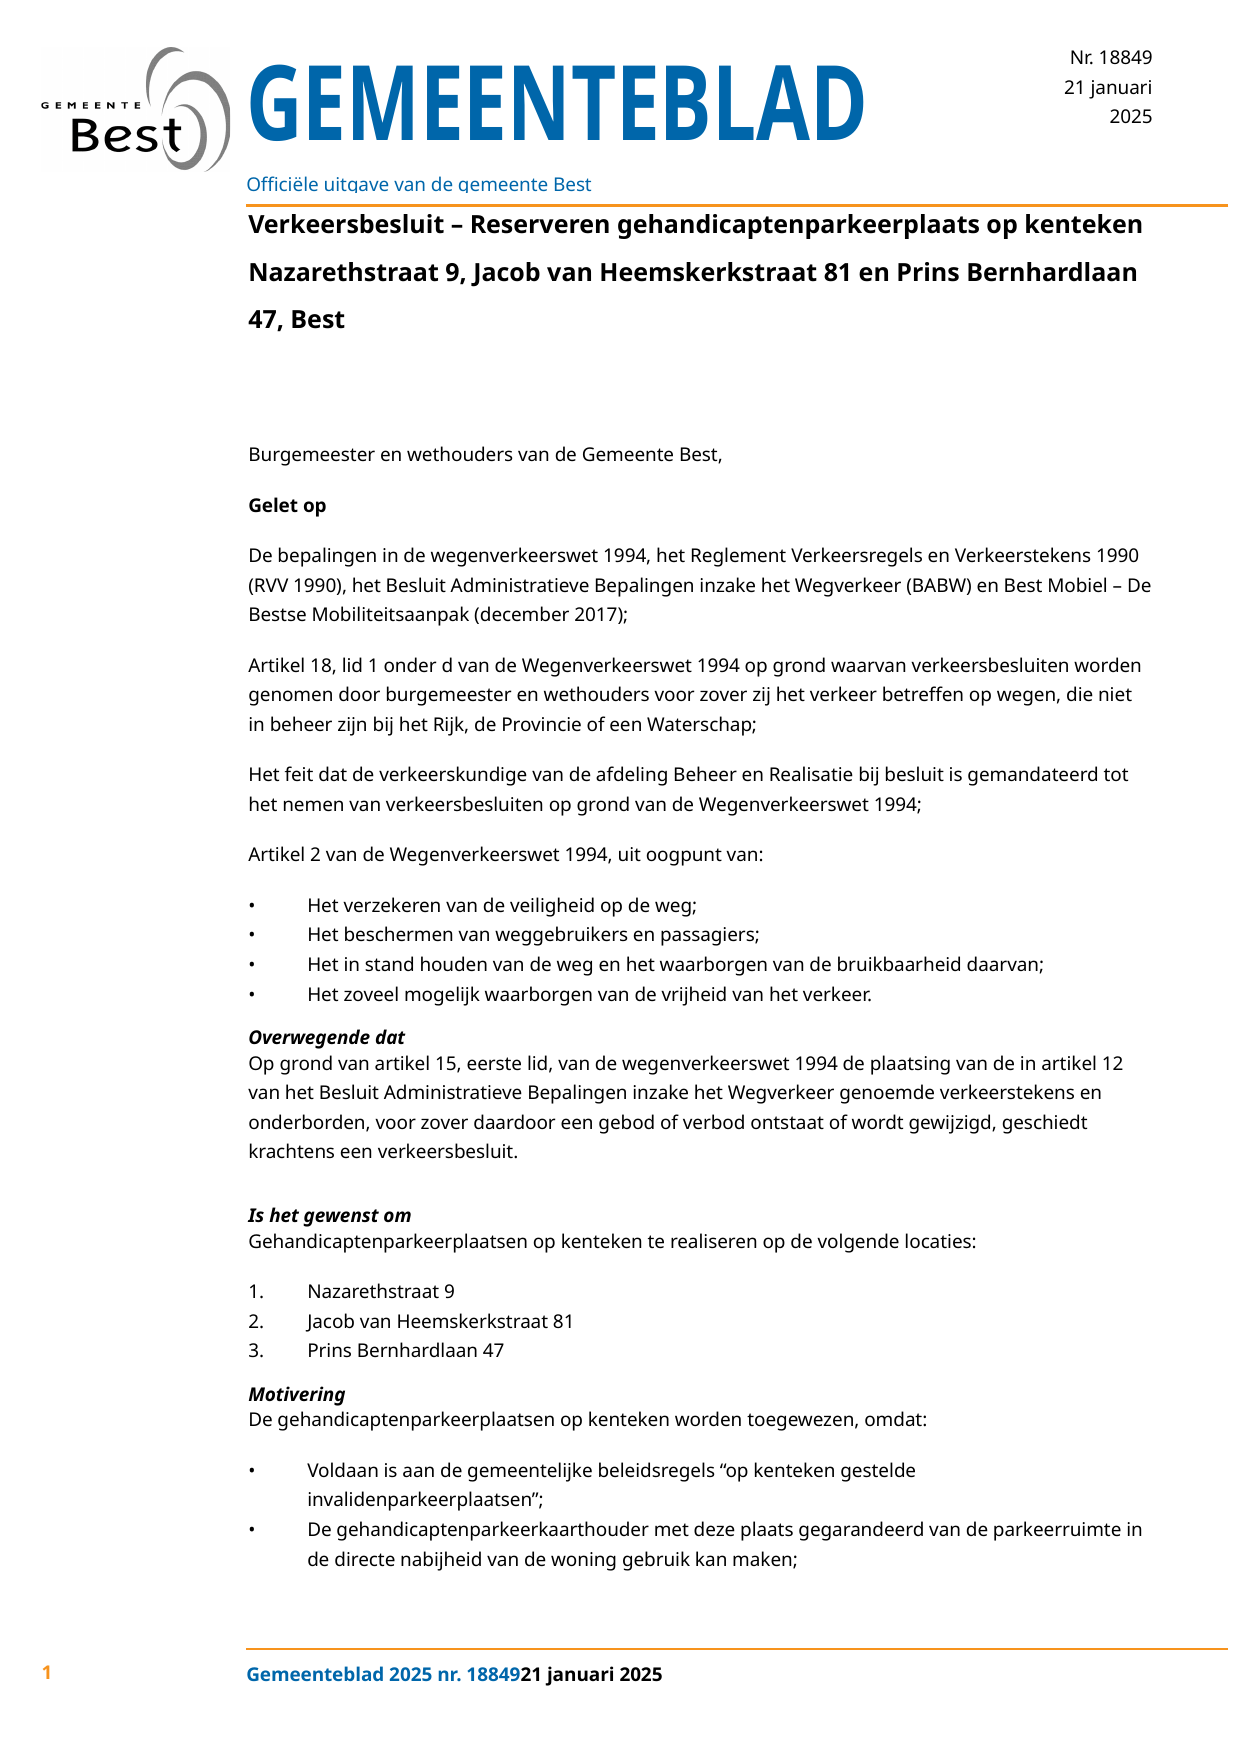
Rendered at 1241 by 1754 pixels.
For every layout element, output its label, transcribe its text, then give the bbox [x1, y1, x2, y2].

text Motivering [248, 1381, 1152, 1407]
list Het verzekeren van de veiligheid op de weg; [248, 892, 1152, 918]
list Het in stand houden van de weg en het waarborgen van de bruikbaarheid daarvan; [248, 951, 1152, 977]
list Het zoveel mogelijk waarborgen van de vrijheid van het verkeer. [248, 981, 1152, 1007]
text Op grond van artikel 15, eerste lid, van de wegenverkeerswet 1994 de plaatsing van de in artikel 12 van het Besluit Administratieve Bepalingen inzake het Wegverkeer genoemde verkeerstekens en onderborden, voor zover daardoor een gebod of verbod ontstaat of wordt gewijzigd, geschiedt krachtens een verkeersbesluit. [248, 1050, 1152, 1164]
text De gehandicaptenparkeerplaatsen op kenteken worden toegewezen, omdat: [248, 1407, 1152, 1432]
text Gelet op [248, 492, 1152, 518]
text De bepalingen in de wegenverkeerswet 1994, het Reglement Verkeersregels en Verkeerstekens 1990 (RVV 1990), het Besluit Administratieve Bepalingen inzake het Wegverkeer (BABW) en Best Mobiel – De Bestse Mobiliteitsaanpak (december 2017); [248, 542, 1152, 627]
list Prins Bernhardlaan 47 [248, 1338, 1152, 1363]
list Nazarethstraat 9 [248, 1278, 1152, 1304]
list Voldaan is aan de gemeentelijke beleidsregels “op kenteken gestelde invalidenparkeerplaatsen’’; [248, 1457, 1152, 1512]
text Overwegende dat [248, 1024, 1152, 1050]
list De gehandicaptenparkeerkaarthouder met deze plaats gegarandeerd van de parkeerruimte in de directe nabijheid van de woning gebruik kan maken; [248, 1516, 1152, 1571]
picture [41, 47, 231, 172]
text Gehandicaptenparkeerplaatsen op kenteken te realiseren op de volgende locaties: [248, 1228, 1152, 1254]
text Artikel 18, lid 1 onder d van de Wegenverkeerswet 1994 op grond waarvan verkeersbesluiten worden genomen door burgemeester en wethouders voor zover zij het verkeer betreffen op wegen, die niet in beheer zijn bij het Rijk, de Provincie of een Waterschap; [248, 652, 1152, 737]
list Het beschermen van weggebruikers en passagiers; [248, 922, 1152, 947]
text Burgemeester en wethouders van de Gemeente Best, [248, 442, 1152, 467]
list Jacob van Heemskerkstraat 81 [248, 1308, 1152, 1334]
text Het feit dat de verkeerskundige van de afdeling Beheer en Realisatie bij besluit is gemandateerd tot het nemen van verkeersbesluiten op grond van de Wegenverkeerswet 1994; [248, 762, 1152, 817]
text Artikel 2 van de Wegenverkeerswet 1994, uit oogpunt van: [248, 842, 1152, 867]
text Verkeersbesluit – Reserveren gehandicaptenparkeerplaats op kenteken Nazarethstraat 9, Jacob van Heemskerkstraat 81 en Prins Bernhardlaan 47, Best [248, 207, 1152, 336]
text Is het gewenst om [248, 1202, 1152, 1228]
